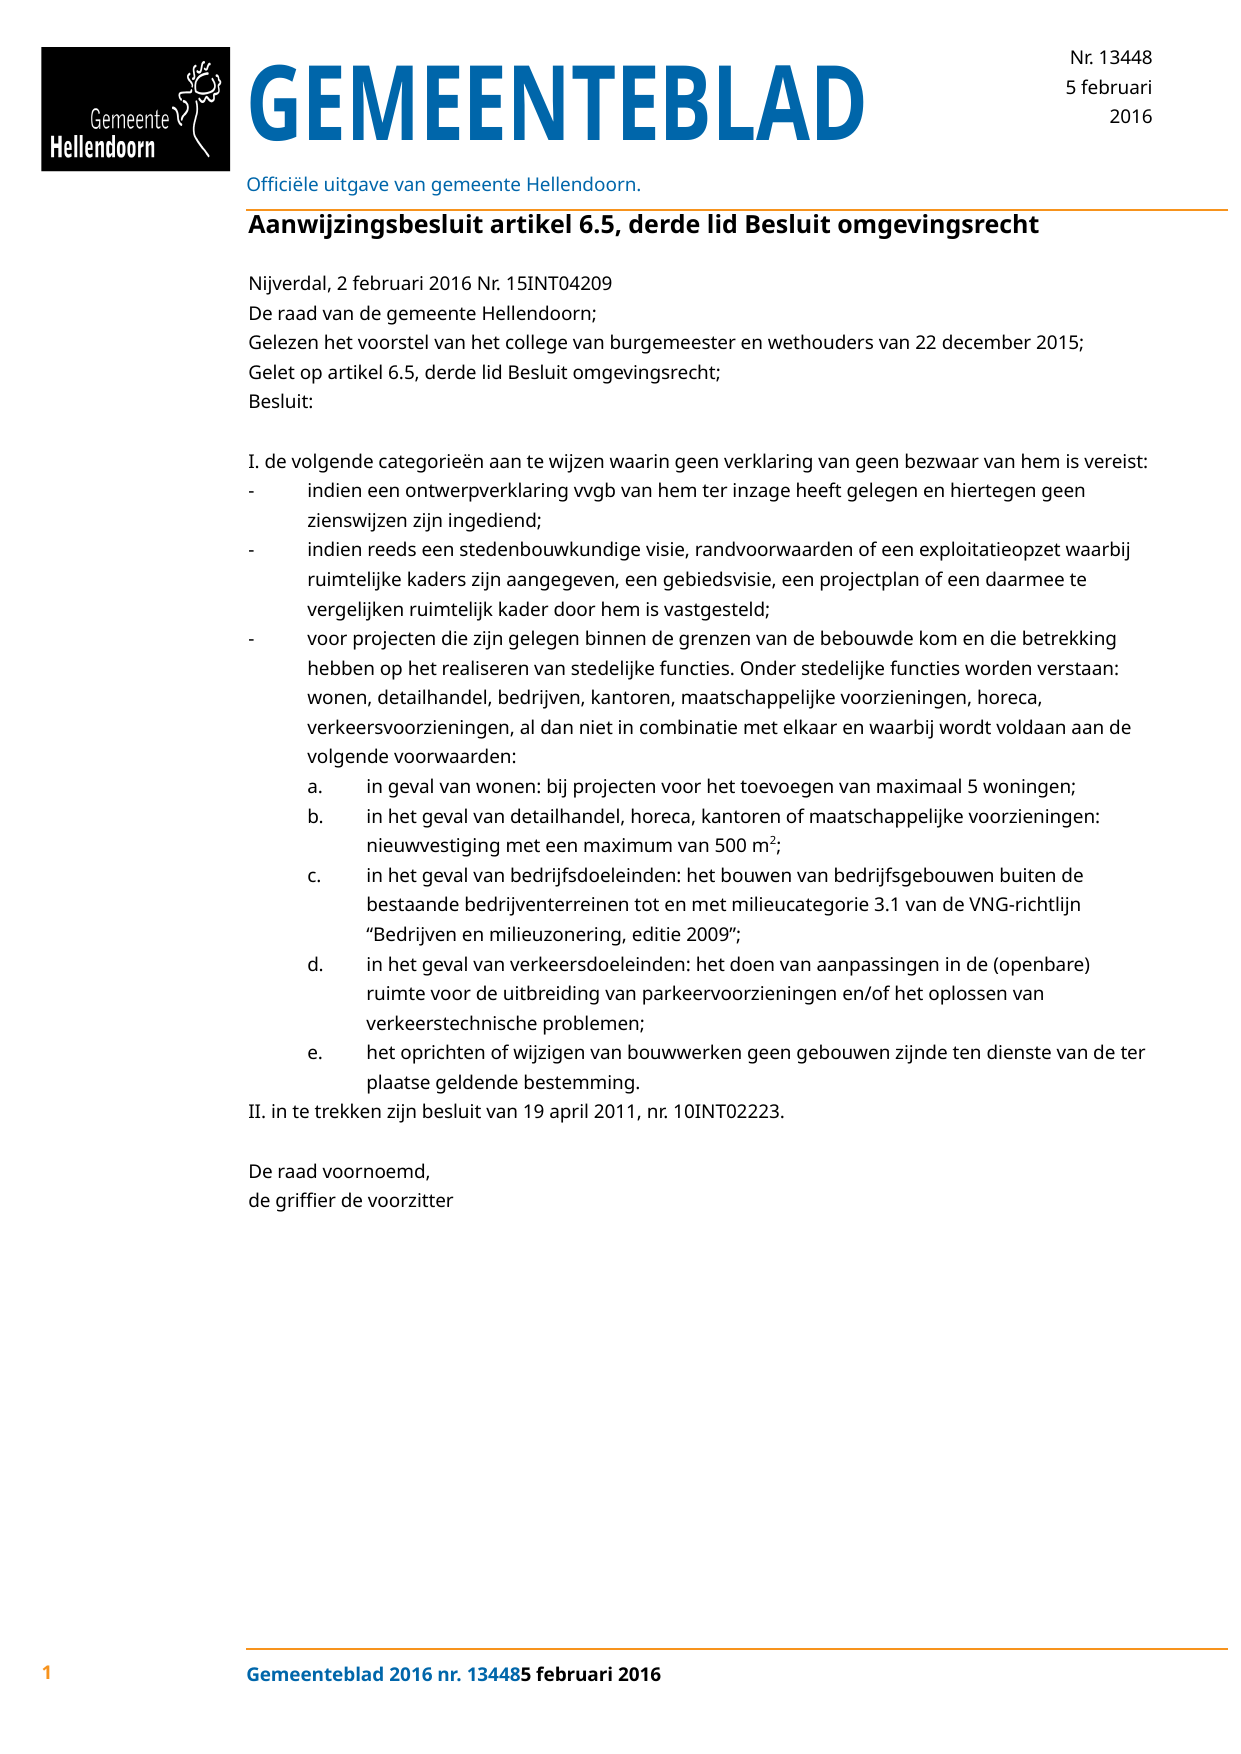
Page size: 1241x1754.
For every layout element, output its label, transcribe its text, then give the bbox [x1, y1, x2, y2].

picture [41, 47, 231, 172]
list indien een ontwerpverklaring vvgb van hem ter inzage heeft gelegen en hiertegen geen zienswijzen zijn ingediend; [248, 477, 1152, 533]
text Besluit: [248, 389, 1152, 414]
text Gelezen het voorstel van het college van burgemeester en wethouders van 22 december 2015; [248, 329, 1152, 355]
text Aanwijzingsbesluit artikel 6.5, derde lid Besluit omgevingsrecht [248, 211, 1152, 241]
text Gelet op artikel 6.5, derde lid Besluit omgevingsrecht; [248, 359, 1152, 385]
list in het geval van detailhandel, horeca, kantoren of maatschappelijke voorzieningen: nieuwvestiging met een maximum van 500 m2; [307, 803, 1152, 858]
text De raad voornoemd, [248, 1158, 1152, 1183]
list in het geval van verkeersdoeleinden: het doen van aanpassingen in de (openbare) ruimte voor de uitbreiding van parkeervoorzieningen en/of het oplossen van verkeerstechnische problemen; [307, 951, 1152, 1036]
list voor projecten die zijn gelegen binnen de grenzen van de bebouwde kom en die betrekking hebben op het realiseren van stedelijke functies. Onder stedelijke functies worden verstaan: wonen, detailhandel, bedrijven, kantoren, maatschappelijke voorzieningen, horeca, verkeersvoorzieningen, al dan niet in combinatie met elkaar en waarbij wordt voldaan aan de volgende voorwaarden: [248, 625, 1152, 769]
text Nijverdal, 2 februari 2016 Nr. 15INT04209 [248, 270, 1152, 296]
text II. in te trekken zijn besluit van 19 april 2011, nr. 10INT02223. [248, 1099, 1152, 1124]
list in geval van wonen: bij projecten voor het toevoegen van maximaal 5 woningen; [307, 773, 1152, 799]
text de griffier de voorzitter [248, 1187, 1152, 1213]
list het oprichten of wijzigen van bouwwerken geen gebouwen zijnde ten dienste van de ter plaatse geldende bestemming. [307, 1039, 1152, 1095]
list indien reeds een stedenbouwkundige visie, randvoorwaarden of een exploitatieopzet waarbij ruimtelijke kaders zijn aangegeven, een gebiedsvisie, een projectplan of een daarmee te vergelijken ruimtelijk kader door hem is vastgesteld; [248, 537, 1152, 621]
text De raad van de gemeente Hellendoorn; [248, 300, 1152, 326]
list in het geval van bedrijfsdoeleinden: het bouwen van bedrijfsgebouwen buiten de bestaande bedrijventerreinen tot en met milieucategorie 3.1 van de VNG-richtlijn “Bedrijven en milieuzonering, editie 2009”; [307, 862, 1152, 947]
text I. de volgende categorieën aan te wijzen waarin geen verklaring van geen bezwaar van hem is vereist: [248, 448, 1152, 473]
